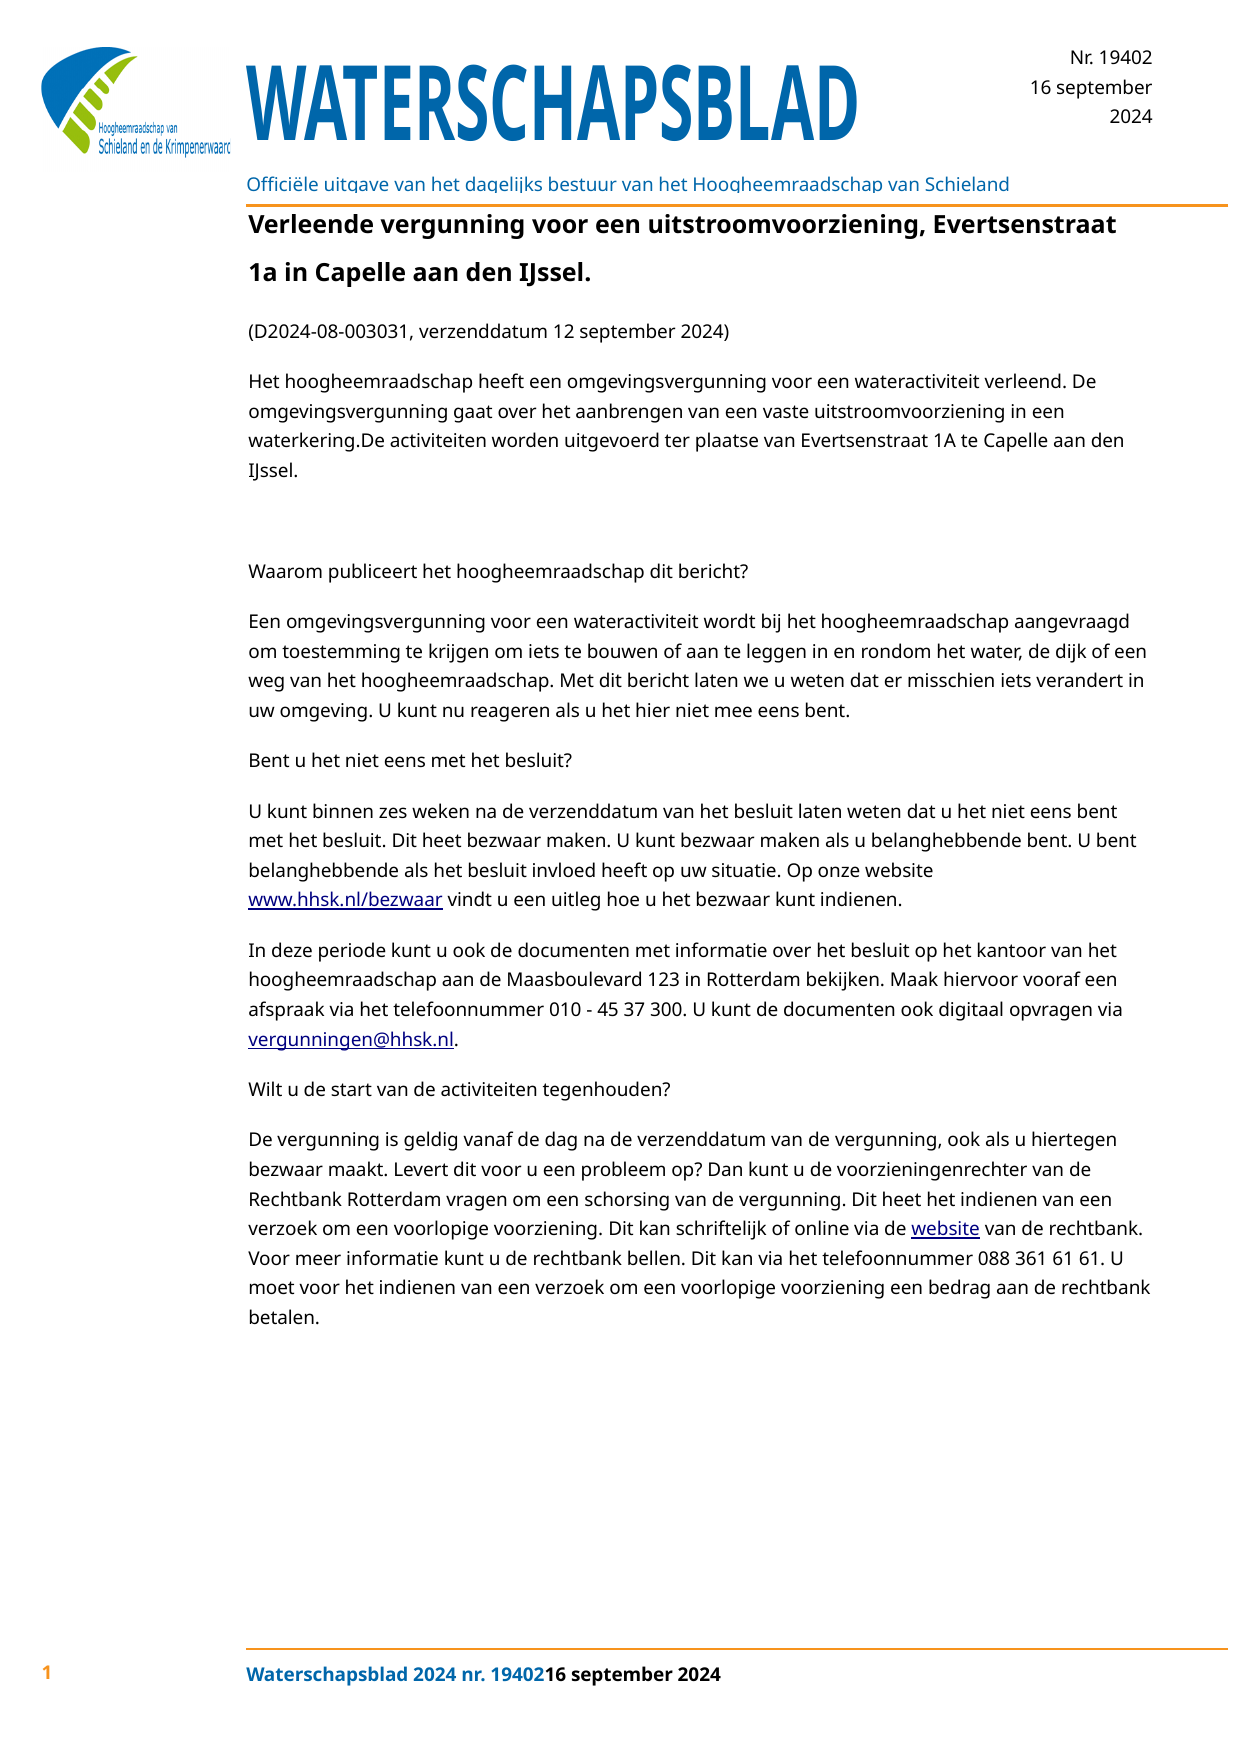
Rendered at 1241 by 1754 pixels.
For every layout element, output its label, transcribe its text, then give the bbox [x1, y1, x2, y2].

text Bent u het niet eens met het besluit? [248, 747, 1152, 773]
text U kunt binnen zes weken na de verzenddatum van het besluit laten weten dat u het niet eens bent met het besluit. Dit heet bezwaar maken. U kunt bezwaar maken als u belanghebbende bent. U bent belanghebbende als het besluit invloed heeft op uw situatie. Op onze website www.hhsk.nl/bezwaar vindt u een uitleg hoe u het bezwaar kunt indienen. [248, 798, 1152, 912]
text Verleende vergunning voor een uitstroomvoorziening, Evertsenstraat 1a in Capelle aan den IJssel. [248, 207, 1152, 288]
text Een omgevingsvergunning voor een wateractiviteit wordt bij het hoogheemraadschap aangevraagd om toestemming te krijgen om iets te bouwen of aan te leggen in en rondom het water, de dijk of een weg van het hoogheemraadschap. Met dit bericht laten we u weten dat er misschien iets verandert in uw omgeving. U kunt nu reageren als u het hier niet mee eens bent. [248, 608, 1152, 723]
text Waarom publiceert het hoogheemraadschap dit bericht? [248, 558, 1152, 584]
text Het hoogheemraadschap heeft een omgevingsvergunning voor een wateractiviteit verleend. De omgevingsvergunning gaat over het aanbrengen van een vaste uitstroomvoorziening in een waterkering.De activiteiten worden uitgevoerd ter plaatse van Evertsenstraat 1A te Capelle aan den IJssel. [248, 368, 1152, 483]
picture [41, 47, 231, 172]
text Wilt u de start van de activiteiten tegenhouden? [248, 1076, 1152, 1102]
text In deze periode kunt u ook de documenten met informatie over het besluit op het kantoor van het hoogheemraadschap aan de Maasboulevard 123 in Rotterdam bekijken. Maak hiervoor vooraf een afspraak via het telefoonnummer 010 - 45 37 300. U kunt de documenten ook digitaal opvragen via vergunningen@hhsk.nl. [248, 937, 1152, 1052]
text De vergunning is geldig vanaf de dag na de verzenddatum van de vergunning, ook als u hiertegen bezwaar maakt. Levert dit voor u een probleem op? Dan kunt u de voorzieningenrechter van de Rechtbank Rotterdam vragen om een schorsing van de vergunning. Dit heet het indienen van een verzoek om een voorlopige voorziening. Dit kan schriftelijk of online via de website van de rechtbank. Voor meer informatie kunt u de rechtbank bellen. Dit kan via het telefoonnummer 088 361 61 61. U moet voor het indienen van een verzoek om een voorlopige voorziening een bedrag aan de rechtbank betalen. [248, 1127, 1152, 1330]
text (D2024-08-003031, verzenddatum 12 september 2024) [248, 318, 1152, 344]
